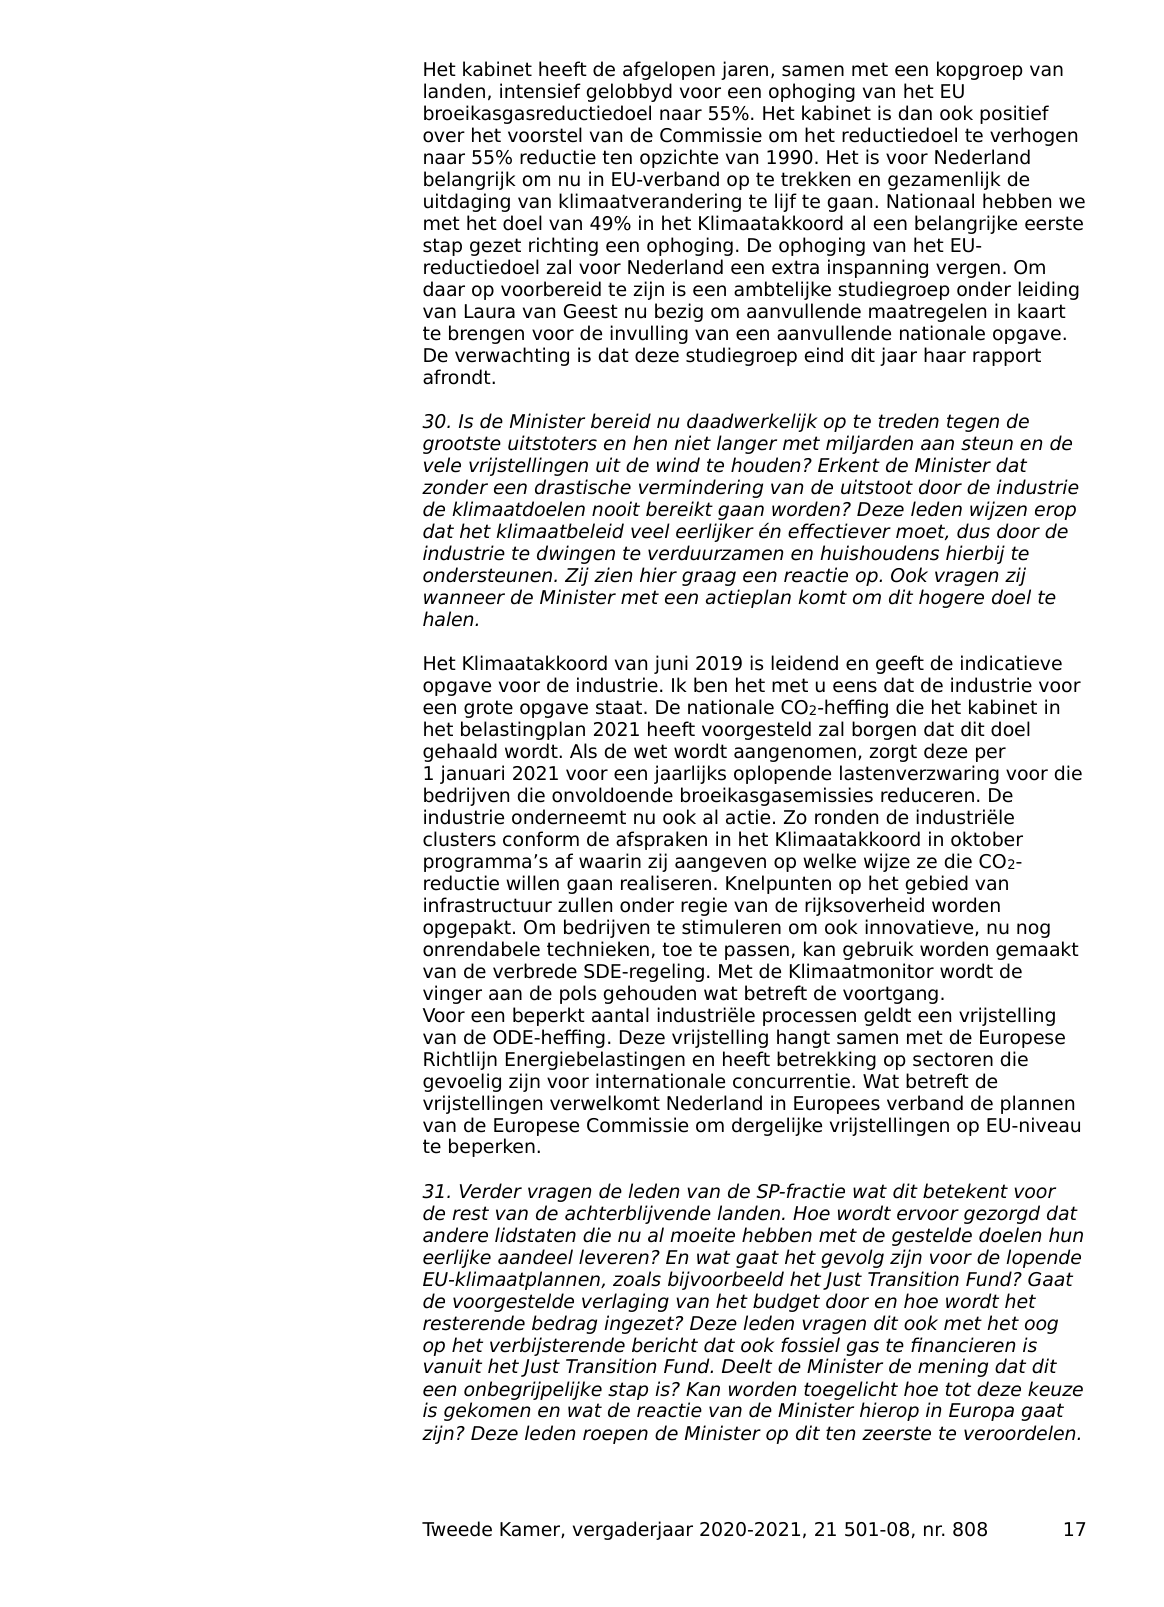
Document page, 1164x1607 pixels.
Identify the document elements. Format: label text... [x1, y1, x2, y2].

text Het kabinet heeft de afgelopen jaren, samen met een kopgroep van landen, intensief gelobbyd voor een ophoging van het EU broeikasgasreductiedoel naar 55%. Het kabinet is dan ook positief over het voorstel van de Commissie om het reductiedoel te verhogen naar 55% reductie ten opzichte van 1990. Het is voor Nederland belangrijk om nu in EU-verband op te trekken en gezamenlijk de uitdaging van klimaatverandering te lijf te gaan. Nationaal hebben we met het doel van 49% in het Klimaatakkoord al een belangrijke eerste stap gezet richting een ophoging. De ophoging van het EU-reductiedoel zal voor Nederland een extra inspanning vergen. Om daar op voorbereid te zijn is een ambtelijke studiegroep onder leiding van Laura van Geest nu bezig om aanvullende maatregelen in kaart te brengen voor de invulling van een aanvullende nationale opgave. De verwachting is dat deze studiegroep eind dit jaar haar rapport afrondt. [422, 59, 1087, 389]
text 31. Verder vragen de leden van de SP-fractie wat dit betekent voor de rest van de achterblijvende landen. Hoe wordt ervoor gezorgd dat andere lidstaten die nu al moeite hebben met de gestelde doelen hun eerlijke aandeel leveren? En wat gaat het gevolg zijn voor de lopende EU-klimaatplannen, zoals bijvoorbeeld het Just Transition Fund? Gaat de voorgestelde verlaging van het budget door en hoe wordt het resterende bedrag ingezet? Deze leden vragen dit ook met het oog op het verbijsterende bericht dat ook fossiel gas te financieren is vanuit het Just Transition Fund. Deelt de Minister de mening dat dit een onbegrijpelijke stap is? Kan worden toegelicht hoe tot deze keuze is gekomen en wat de reactie van de Minister hierop in Europa gaat zijn? Deze leden roepen de Minister op dit ten zeerste te veroordelen. [422, 1181, 1087, 1444]
text Voor een beperkt aantal industriële processen geldt een vrijstelling van de ODE-heffing. Deze vrijstelling hangt samen met de Europese Richtlijn Energiebelastingen en heeft betrekking op sectoren die gevoelig zijn voor internationale concurrentie. Wat betreft de vrijstellingen verwelkomt Nederland in Europees verband de plannen van de Europese Commissie om dergelijke vrijstellingen op EU-niveau te beperken. [422, 1004, 1087, 1158]
text Het Klimaatakkoord van juni 2019 is leidend en geeft de indicatieve opgave voor de industrie. Ik ben het met u eens dat de industrie voor een grote opgave staat. De nationale CO2-heffing die het kabinet in het belastingplan 2021 heeft voorgesteld zal borgen dat dit doel gehaald wordt. Als de wet wordt aangenomen, zorgt deze per 1 januari 2021 voor een jaarlijks oplopende lastenverzwaring voor die bedrijven die onvoldoende broeikasgasemissies reduceren. De industrie onderneemt nu ook al actie. Zo ronden de industriële clusters conform de afspraken in het Klimaatakkoord in oktober programma’s af waarin zij aangeven op welke wijze ze die CO2-reductie willen gaan realiseren. Knelpunten op het gebied van infrastructuur zullen onder regie van de rijksoverheid worden opgepakt. Om bedrijven te stimuleren om ook innovatieve, nu nog onrendabele technieken, toe te passen, kan gebruik worden gemaakt van de verbrede SDE-regeling. Met de Klimaatmonitor wordt de vinger aan de pols gehouden wat betreft de voortgang. [422, 653, 1087, 1004]
text 30. Is de Minister bereid nu daadwerkelijk op te treden tegen de grootste uitstoters en hen niet langer met miljarden aan steun en de vele vrijstellingen uit de wind te houden? Erkent de Minister dat zonder een drastische vermindering van de uitstoot door de industrie de klimaatdoelen nooit bereikt gaan worden? Deze leden wijzen erop dat het klimaatbeleid veel eerlijker én effectiever moet, dus door de industrie te dwingen te verduurzamen en huishoudens hierbij te ondersteunen. Zij zien hier graag een reactie op. Ook vragen zij wanneer de Minister met een actieplan komt om dit hogere doel te halen. [422, 411, 1087, 631]
